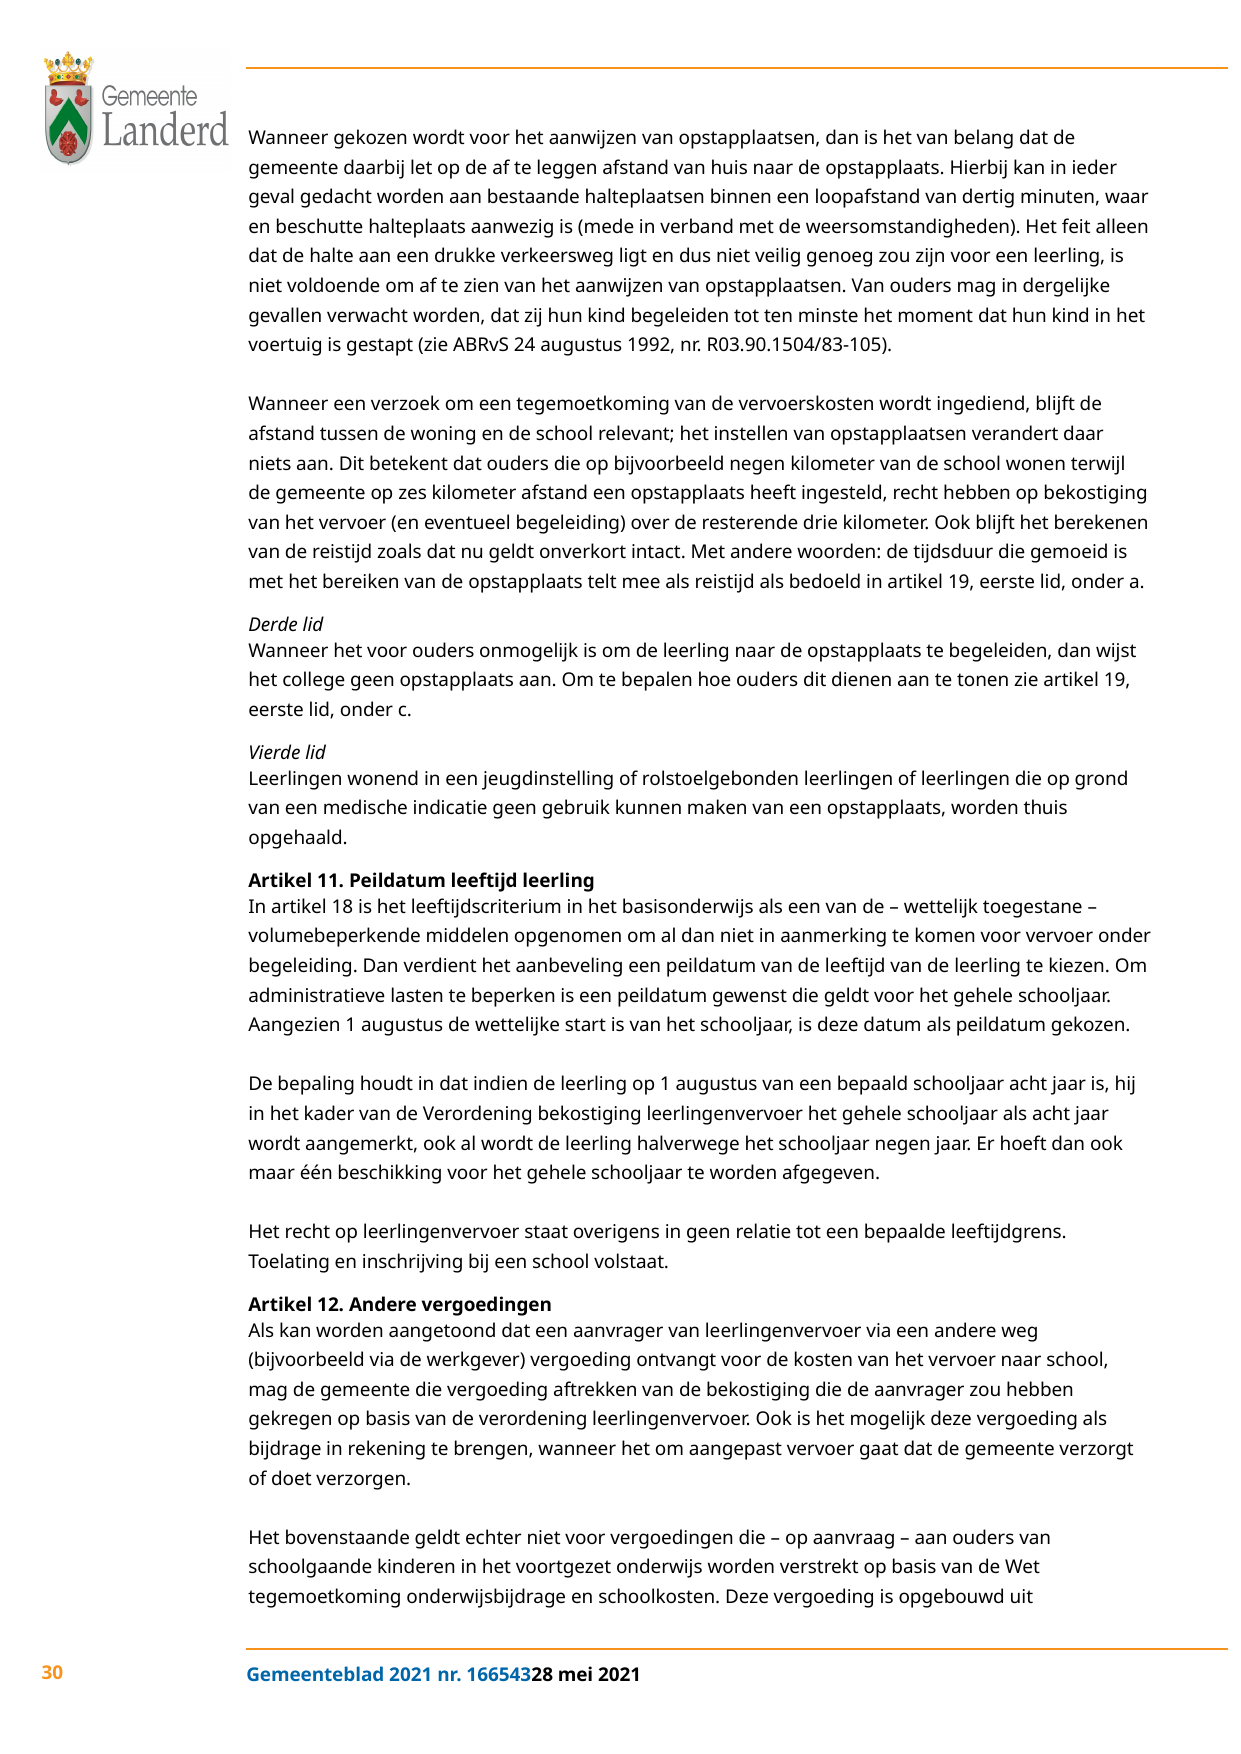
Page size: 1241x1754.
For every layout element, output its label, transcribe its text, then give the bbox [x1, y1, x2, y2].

text Wanneer het voor ouders onmogelijk is om de leerling naar de opstapplaats te begeleiden, dan wijst het college geen opstapplaats aan. Om te bepalen hoe ouders dit dienen aan te tonen zie artikel 19, eerste lid, onder c. [248, 637, 1152, 722]
text Artikel 12. Andere vergoedingen [248, 1291, 1152, 1317]
text Wanneer een verzoek om een tegemoetkoming van de vervoerskosten wordt ingediend, blijft de afstand tussen de woning en de school relevant; het instellen van opstapplaatsen verandert daar niets aan. Dit betekent dat ouders die op bijvoorbeeld negen kilometer van de school wonen terwijl de gemeente op zes kilometer afstand een opstapplaats heeft ingesteld, recht hebben op bekostiging van het vervoer (en eventueel begeleiding) over de resterende drie kilometer. Ook blijft het berekenen van de reistijd zoals dat nu geldt onverkort intact. Met andere woorden: de tijdsduur die gemoeid is met het bereiken van de opstapplaats telt mee als reistijd als bedoeld in artikel 19, eerste lid, onder a. [248, 391, 1152, 594]
text Wanneer gekozen wordt voor het aanwijzen van opstapplaatsen, dan is het van belang dat de gemeente daarbij let op de af te leggen afstand van huis naar de opstapplaats. Hierbij kan in ieder geval gedacht worden aan bestaande halteplaatsen binnen een loopafstand van dertig minuten, waar en beschutte halteplaats aanwezig is (mede in verband met de weersomstandigheden). Het feit alleen dat de halte aan een drukke verkeersweg ligt en dus niet veilig genoeg zou zijn voor een leerling, is niet voldoende om af te zien van het aanwijzen van opstapplaatsen. Van ouders mag in dergelijke gevallen verwacht worden, dat zij hun kind begeleiden tot ten minste het moment dat hun kind in het voertuig is gestapt (zie ABRvS 24 augustus 1992, nr. R03.90.1504/83-105). [248, 124, 1152, 357]
text De bepaling houdt in dat indien de leerling op 1 augustus van een bepaald schooljaar acht jaar is, hij in het kader van de Verordening bekostiging leerlingenvervoer het gehele schooljaar als acht jaar wordt aangemerkt, ook al wordt de leerling halverwege het schooljaar negen jaar. Er hoeft dan ook maar één beschikking voor het gehele schooljaar te worden afgegeven. [248, 1071, 1152, 1185]
text Leerlingen wonend in een jeugdinstelling of rolstoelgebonden leerlingen of leerlingen die op grond van een medische indicatie geen gebruik kunnen maken van een opstapplaats, worden thuis opgehaald. [248, 765, 1152, 850]
text Het recht op leerlingenvervoer staat overigens in geen relatie tot een bepaalde leeftijdgrens. Toelating en inschrijving bij een school volstaat. [248, 1218, 1152, 1274]
text Artikel 11. Peildatum leeftijd leerling [248, 867, 1152, 893]
text In artikel 18 is het leeftijdscriterium in het basisonderwijs als een van de – wettelijk toegestane – volumebeperkende middelen opgenomen om al dan niet in aanmerking te komen voor vervoer onder begeleiding. Dan verdient het aanbeveling een peildatum van de leeftijd van de leerling te kiezen. Om administratieve lasten te beperken is een peildatum gewenst die geldt voor het gehele schooljaar. Aangezien 1 augustus de wettelijke start is van het schooljaar, is deze datum als peildatum gekozen. [248, 893, 1152, 1037]
picture [41, 47, 231, 172]
text Vierde lid [248, 739, 1152, 765]
text Derde lid [248, 611, 1152, 637]
text Het bovenstaande geldt echter niet voor vergoedingen die – op aanvraag – aan ouders van schoolgaande kinderen in het voortgezet onderwijs worden verstrekt op basis van de Wet tegemoetkoming onderwijsbijdrage en schoolkosten. Deze vergoeding is opgebouwd uit [248, 1524, 1152, 1609]
text Als kan worden aangetoond dat een aanvrager van leerlingenvervoer via een andere weg (bijvoorbeeld via de werkgever) vergoeding ontvangt voor de kosten van het vervoer naar school, mag de gemeente die vergoeding aftrekken van de bekostiging die de aanvrager zou hebben gekregen op basis van de verordening leerlingenvervoer. Ook is het mogelijk deze vergoeding als bijdrage in rekening te brengen, wanneer het om aangepast vervoer gaat dat de gemeente verzorgt of doet verzorgen. [248, 1317, 1152, 1491]
